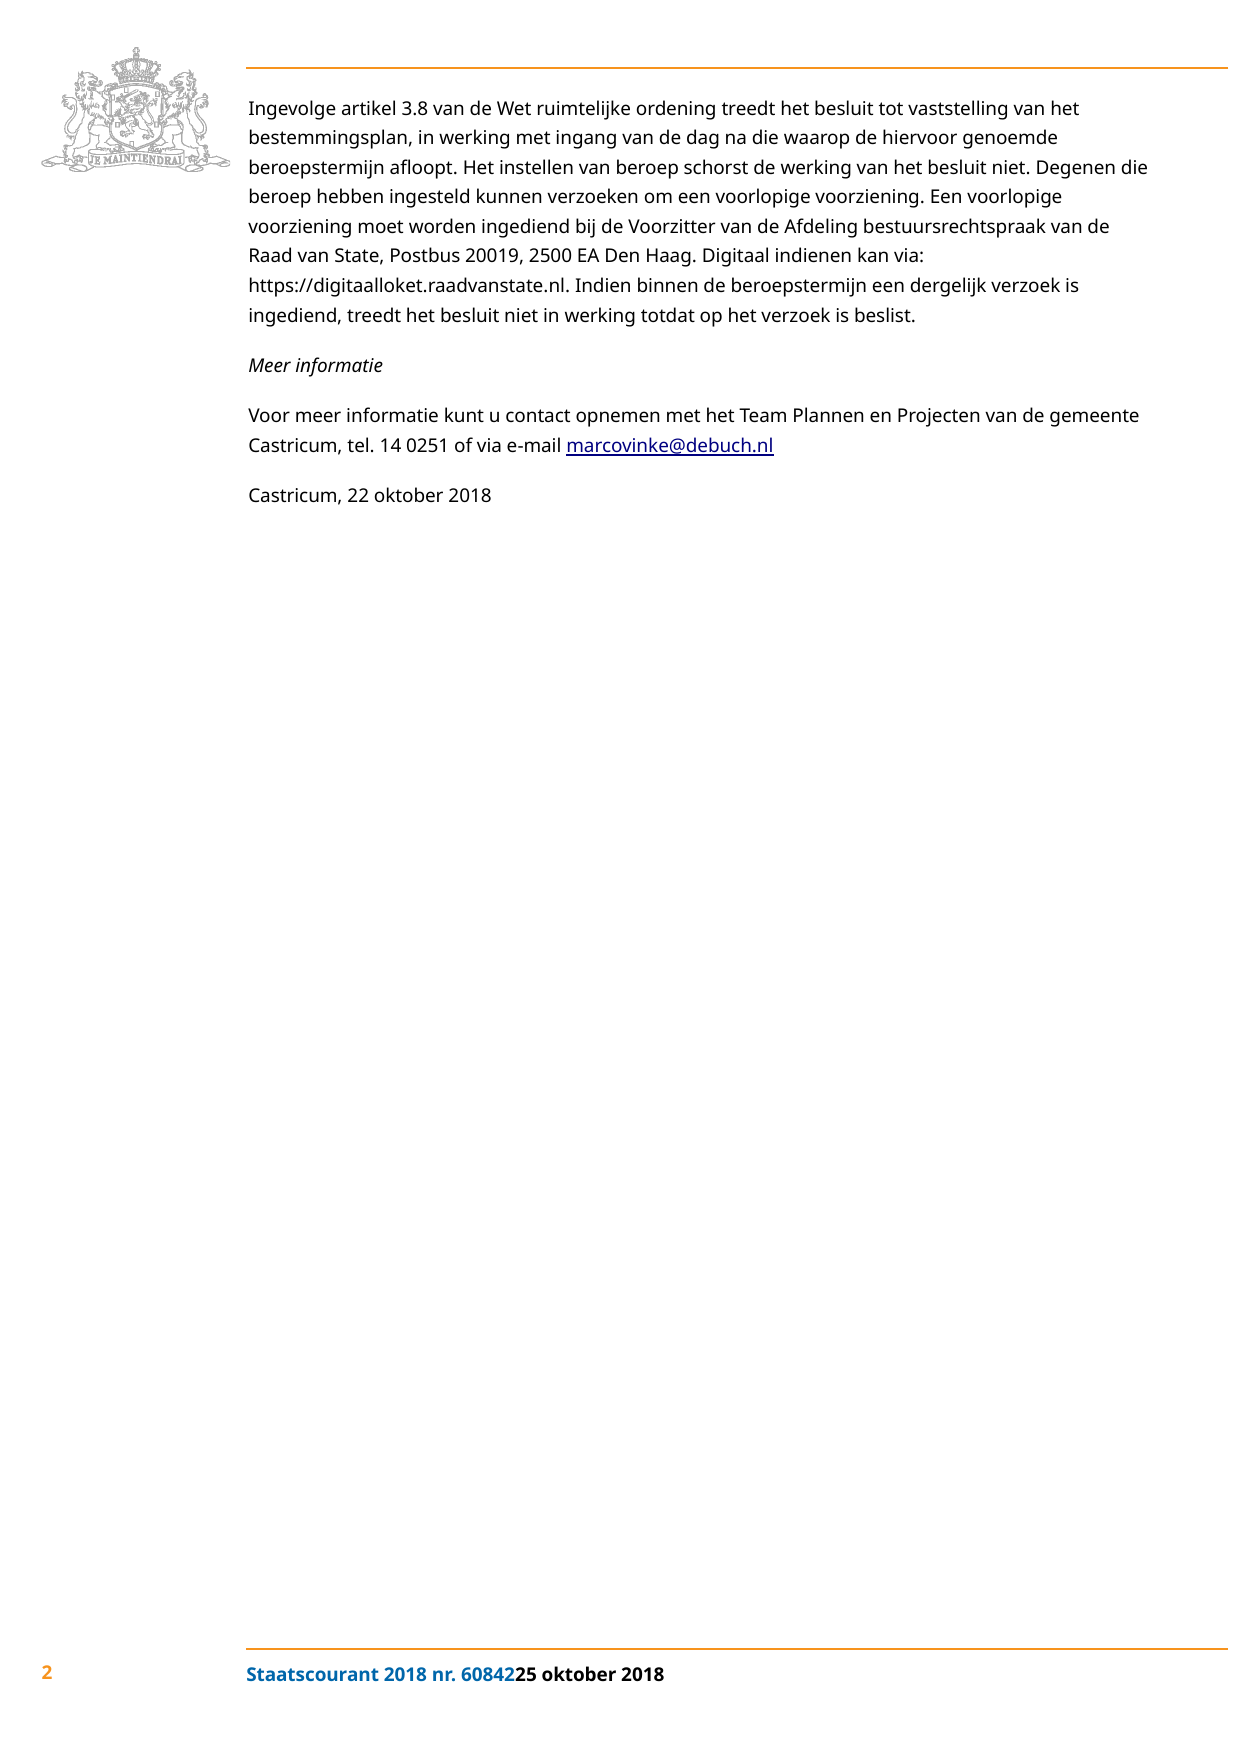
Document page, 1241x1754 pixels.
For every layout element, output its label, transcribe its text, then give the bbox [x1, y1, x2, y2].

text Castricum, 22 oktober 2018 [248, 483, 1152, 508]
picture [41, 47, 231, 172]
text Ingevolge artikel 3.8 van de Wet ruimtelijke ordening treedt het besluit tot vaststelling van het bestemmingsplan, in werking met ingang van de dag na die waarop de hiervoor genoemde beroepstermijn afloopt. Het instellen van beroep schorst de werking van het besluit niet. Degenen die beroep hebben ingesteld kunnen verzoeken om een voorlopige voorziening. Een voorlopige voorziening moet worden ingediend bij de Voorzitter van de Afdeling bestuursrechtspraak van de Raad van State, Postbus 20019, 2500 EA Den Haag. Digitaal indienen kan via: https://digitaalloket.raadvanstate.nl. Indien binnen de beroepstermijn een dergelijk verzoek is ingediend, treedt het besluit niet in werking totdat op het verzoek is beslist. [248, 95, 1152, 328]
text Meer informatie [248, 352, 1152, 378]
text Voor meer informatie kunt u contact opnemen met het Team Plannen en Projecten van de gemeente Castricum, tel. 14 0251 of via e-mail marcovinke@debuch.nl [248, 403, 1152, 458]
